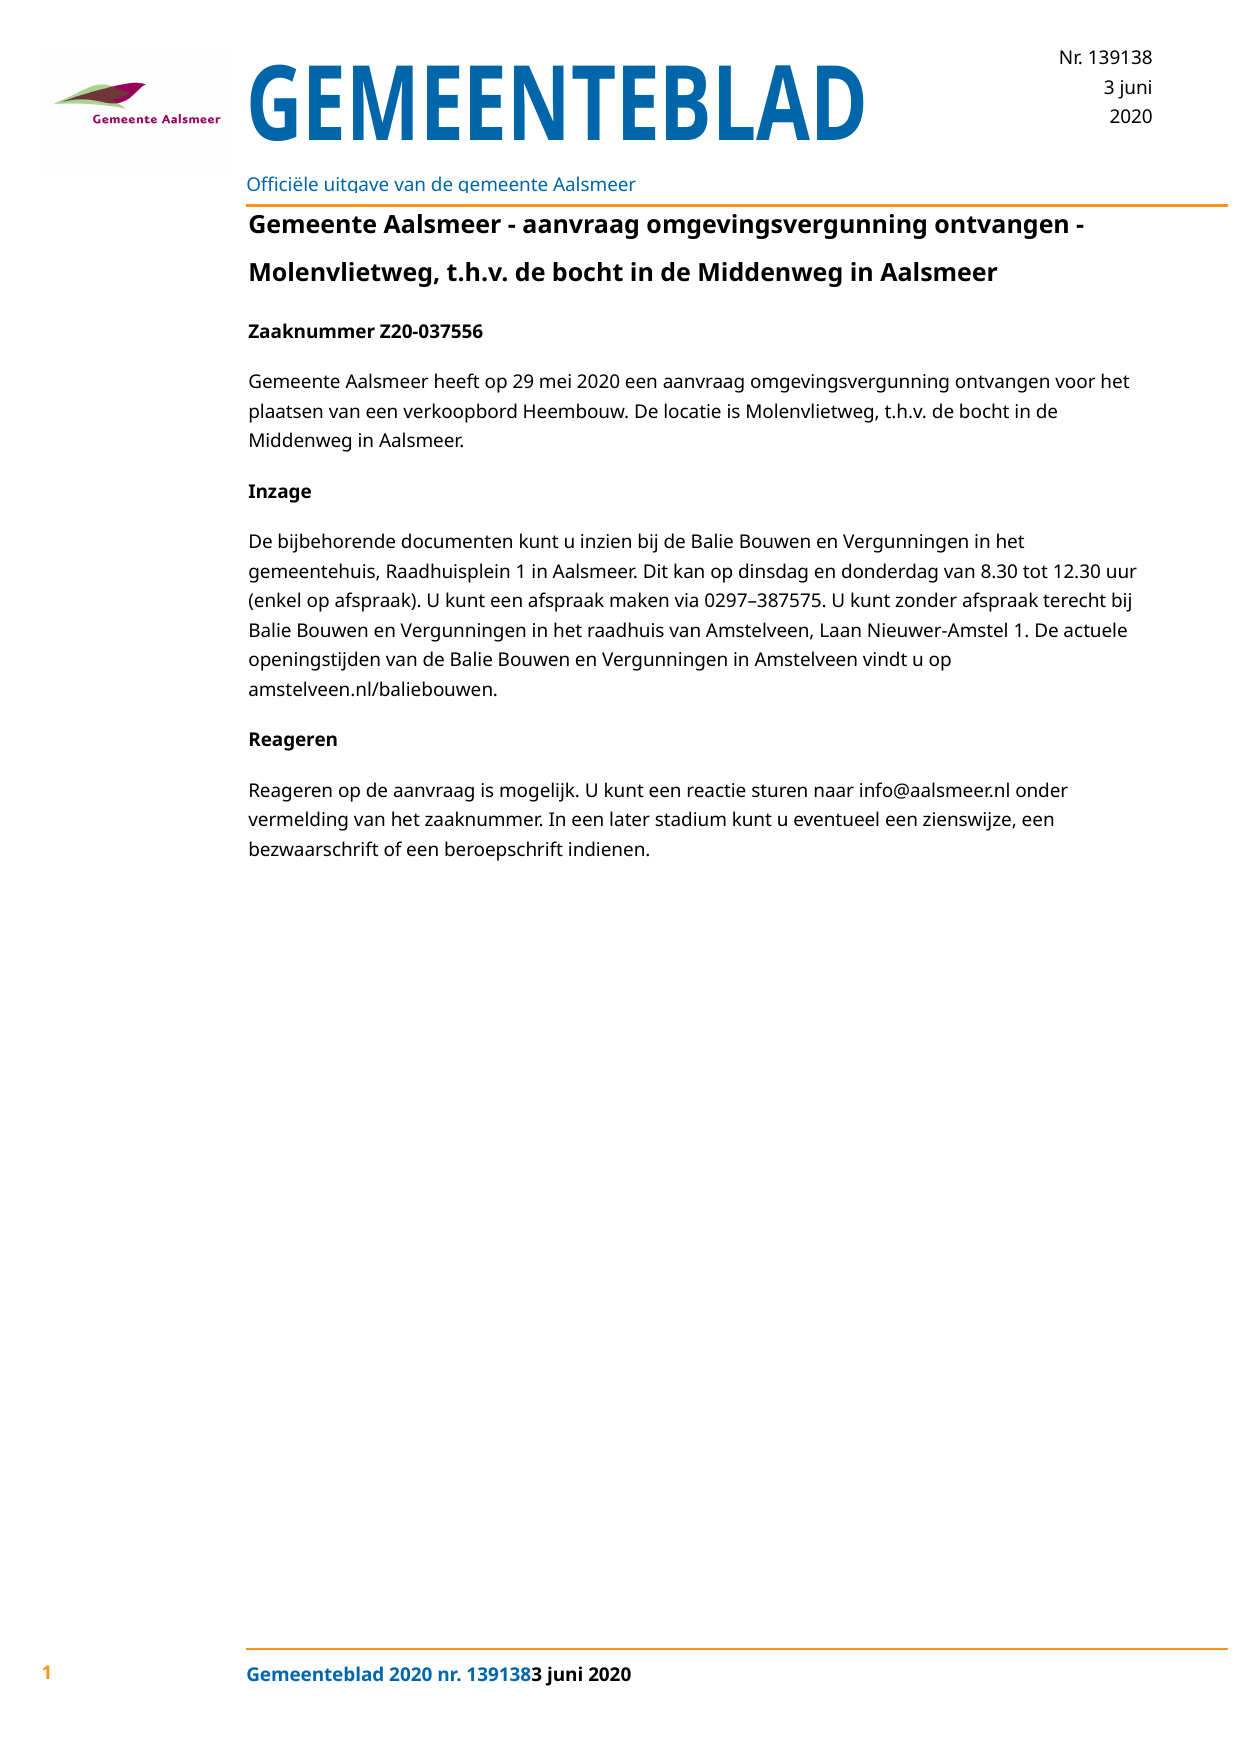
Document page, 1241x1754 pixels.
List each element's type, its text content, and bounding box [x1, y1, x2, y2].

text Gemeente Aalsmeer - aanvraag omgevingsvergunning ontvangen - Molenvlietweg, t.h.v. de bocht in de Middenweg in Aalsmeer [248, 207, 1152, 288]
text Inzage [248, 478, 1152, 504]
text Gemeente Aalsmeer heeft op 29 mei 2020 een aanvraag omgevingsvergunning ontvangen voor het plaatsen van een verkoopbord Heembouw. De locatie is Molenvlietweg, t.h.v. de bocht in de Middenweg in Aalsmeer. [248, 368, 1152, 453]
picture [41, 47, 231, 172]
text Reageren op de aanvraag is mogelijk. U kunt een reactie sturen naar info@aalsmeer.nl onder vermelding van het zaaknummer. In een later stadium kunt u eventueel een zienswijze, een bezwaarschrift of een beroepschrift indienen. [248, 777, 1152, 862]
text Reageren [248, 727, 1152, 752]
text De bijbehorende documenten kunt u inzien bij de Balie Bouwen en Vergunningen in het gemeentehuis, Raadhuisplein 1 in Aalsmeer. Dit kan op dinsdag en donderdag van 8.30 tot 12.30 uur (enkel op afspraak). U kunt een afspraak maken via 0297–387575. U kunt zonder afspraak terecht bij Balie Bouwen en Vergunningen in het raadhuis van Amstelveen, Laan Nieuwer-Amstel 1. De actuele openingstijden van de Balie Bouwen en Vergunningen in Amstelveen vindt u op amstelveen.nl/baliebouwen. [248, 528, 1152, 702]
text Zaaknummer Z20-037556 [248, 318, 1152, 344]
